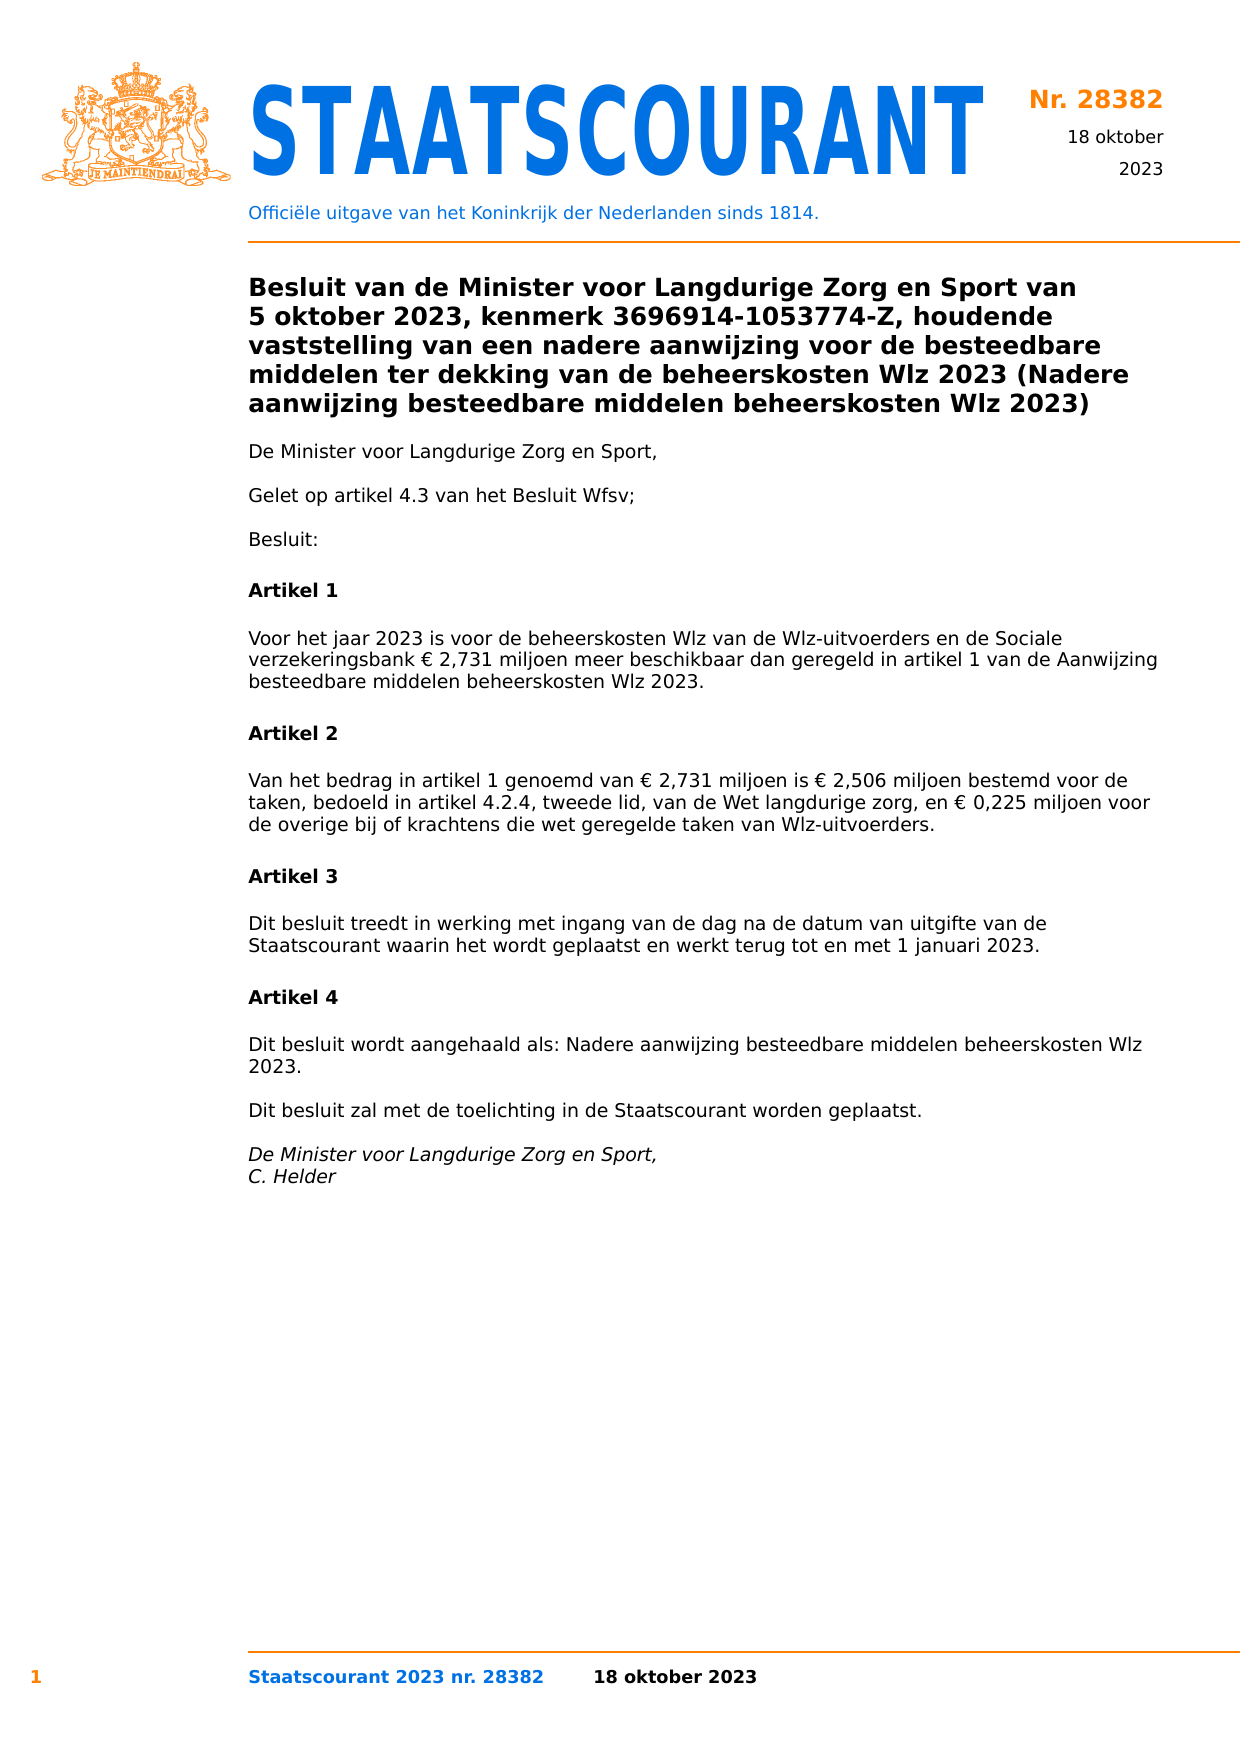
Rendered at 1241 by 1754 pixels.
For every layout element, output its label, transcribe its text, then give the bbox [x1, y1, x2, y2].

text De Minister voor Langdurige Zorg en Sport, [248, 441, 1163, 463]
subtitle Artikel 3 [248, 866, 1163, 888]
text Gelet op artikel 4.3 van het Besluit Wfsv; [248, 484, 1163, 507]
picture [41, 62, 231, 186]
text Dit besluit zal met de toelichting in de Staatscourant worden geplaatst. [248, 1100, 1163, 1122]
subtitle Artikel 4 [248, 987, 1163, 1009]
text Dit besluit treedt in werking met ingang van de dag na de datum van uitgifte van de Staatscourant waarin het wordt geplaatst en werkt terug tot en met 1 januari 2023. [248, 913, 1163, 957]
text Voor het jaar 2023 is voor de beheerskosten Wlz van de Wlz-uitvoerders en de Sociale verzekeringsbank € 2,731 miljoen meer beschikbaar dan geregeld in artikel 1 van de Aanwijzing besteedbare middelen beheerskosten Wlz 2023. [248, 627, 1163, 693]
subtitle Artikel 2 [248, 723, 1163, 745]
table_cell Officiële uitgave van het Koninkrijk der Nederlanden sinds 1814. [248, 203, 1240, 241]
text Dit besluit wordt aangehaald als: Nadere aanwijzing besteedbare middelen beheerskosten Wlz 2023. [248, 1034, 1163, 1078]
subtitle Artikel 1 [248, 580, 1163, 602]
table_header [25, 62, 248, 241]
table_cell 2023 [998, 153, 1240, 203]
subtitle Besluit van de Minister voor Langdurige Zorg en Sport van 5 oktober 2023, kenmerk 3696914-1053774-Z, houdende vaststelling van een nadere aanwijzing voor de besteedbare middelen ter dekking van de beheerskosten Wlz 2023 (Nadere aanwijzing besteedbare middelen beheerskosten Wlz 2023) [248, 273, 1163, 419]
text Besluit: [248, 528, 1163, 550]
text Van het bedrag in artikel 1 genoemd van € 2,731 miljoen is € 2,506 miljoen bestemd voor de taken, bedoeld in artikel 4.2.4, tweede lid, van de Wet langdurige zorg, en € 0,225 miljoen voor de overige bij of krachtens die wet geregelde taken van Wlz-uitvoerders. [248, 770, 1163, 836]
table_cell 18 oktober [998, 121, 1240, 153]
table_header STAATSCOURANT [248, 62, 998, 203]
table_header Nr. 28382 [998, 62, 1240, 121]
text De Minister voor Langdurige Zorg en Sport, C. Helder [248, 1144, 1163, 1188]
